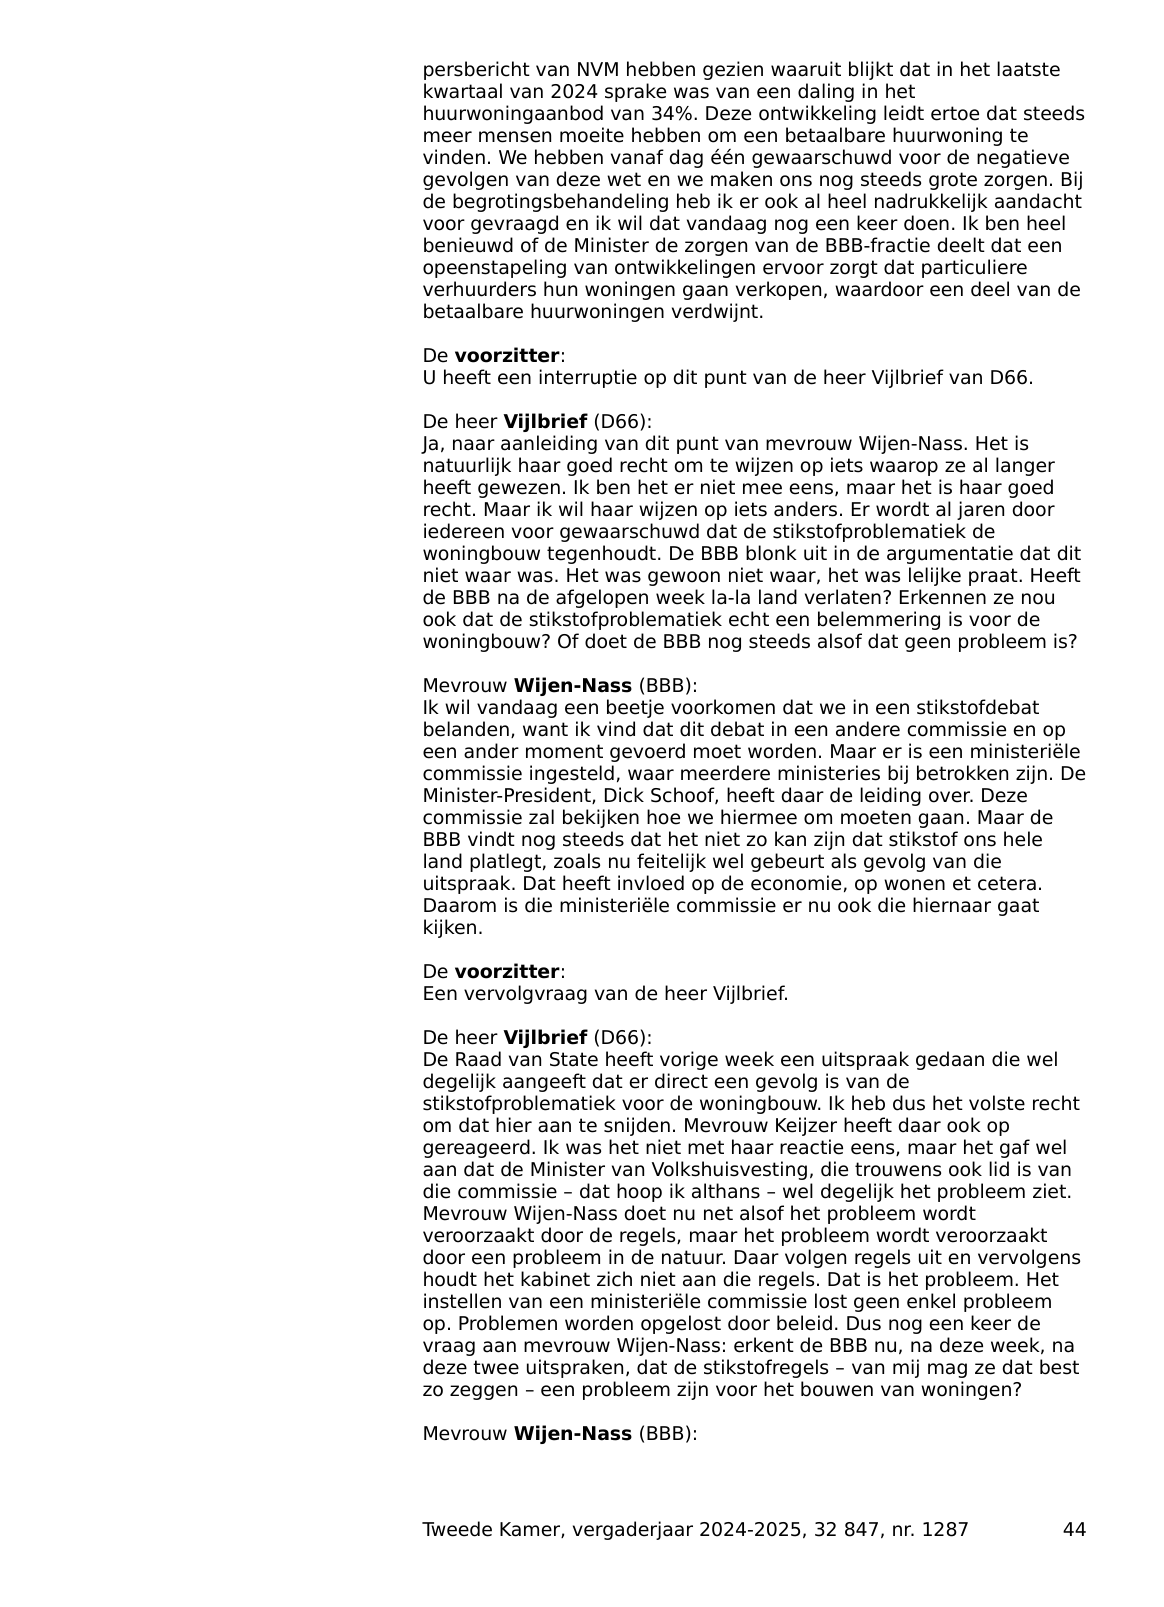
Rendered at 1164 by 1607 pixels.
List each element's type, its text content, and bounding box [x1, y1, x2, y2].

text Ik wil vandaag een beetje voorkomen dat we in een stikstofdebat belanden, want ik vind dat dit debat in een andere commissie en op een ander moment gevoerd moet worden. Maar er is een ministeriële commissie ingesteld, waar meerdere ministeries bij betrokken zijn. De Minister-President, Dick Schoof, heeft daar de leiding over. Deze commissie zal bekijken hoe we hiermee om moeten gaan. Maar de BBB vindt nog steeds dat het niet zo kan zijn dat stikstof ons hele land platlegt, zoals nu feitelijk wel gebeurt als gevolg van die uitspraak. Dat heeft invloed op de economie, op wonen et cetera. Daarom is die ministeriële commissie er nu ook die hiernaar gaat kijken. [422, 697, 1087, 939]
text De voorzitter: [422, 345, 1087, 367]
text De Raad van State heeft vorige week een uitspraak gedaan die wel degelijk aangeeft dat er direct een gevolg is van de stikstofproblematiek voor de woningbouw. Ik heb dus het volste recht om dat hier aan te snijden. Mevrouw Keijzer heeft daar ook op gereageerd. Ik was het niet met haar reactie eens, maar het gaf wel aan dat de Minister van Volkshuisvesting, die trouwens ook lid is van die commissie – dat hoop ik althans – wel degelijk het probleem ziet. Mevrouw Wijen-Nass doet nu net alsof het probleem wordt veroorzaakt door de regels, maar het probleem wordt veroorzaakt door een probleem in de natuur. Daar volgen regels uit en vervolgens houdt het kabinet zich niet aan die regels. Dat is het probleem. Het instellen van een ministeriële commissie lost geen enkel probleem op. Problemen worden opgelost door beleid. Dus nog een keer de vraag aan mevrouw Wijen-Nass: erkent de BBB nu, na deze week, na deze twee uitspraken, dat de stikstofregels – van mij mag ze dat best zo zeggen – een probleem zijn voor het bouwen van woningen? [422, 1049, 1087, 1401]
text persbericht van NVM hebben gezien waaruit blijkt dat in het laatste kwartaal van 2024 sprake was van een daling in het huurwoningaanbod van 34%. Deze ontwikkeling leidt ertoe dat steeds meer mensen moeite hebben om een betaalbare huurwoning te vinden. We hebben vanaf dag één gewaarschuwd voor de negatieve gevolgen van deze wet en we maken ons nog steeds grote zorgen. Bij de begrotingsbehandeling heb ik er ook al heel nadrukkelijk aandacht voor gevraagd en ik wil dat vandaag nog een keer doen. Ik ben heel benieuwd of de Minister de zorgen van de BBB-fractie deelt dat een opeenstapeling van ontwikkelingen ervoor zorgt dat particuliere verhuurders hun woningen gaan verkopen, waardoor een deel van de betaalbare huurwoningen verdwijnt. [422, 59, 1087, 323]
text Een vervolgvraag van de heer Vijlbrief. [422, 983, 1087, 1005]
text Mevrouw Wijen-Nass (BBB): [422, 675, 1087, 697]
text De heer Vijlbrief (D66): [422, 411, 1087, 433]
text Mevrouw Wijen-Nass (BBB): [422, 1423, 1087, 1445]
text De voorzitter: [422, 961, 1087, 983]
text Ja, naar aanleiding van dit punt van mevrouw Wijen-Nass. Het is natuurlijk haar goed recht om te wijzen op iets waarop ze al langer heeft gewezen. Ik ben het er niet mee eens, maar het is haar goed recht. Maar ik wil haar wijzen op iets anders. Er wordt al jaren door iedereen voor gewaarschuwd dat de stikstofproblematiek de woningbouw tegenhoudt. De BBB blonk uit in de argumentatie dat dit niet waar was. Het was gewoon niet waar, het was lelijke praat. Heeft de BBB na de afgelopen week la-la land verlaten? Erkennen ze nou ook dat de stikstofproblematiek echt een belemmering is voor de woningbouw? Of doet de BBB nog steeds alsof dat geen probleem is? [422, 433, 1087, 653]
text U heeft een interruptie op dit punt van de heer Vijlbrief van D66. [422, 367, 1087, 389]
text De heer Vijlbrief (D66): [422, 1027, 1087, 1049]
